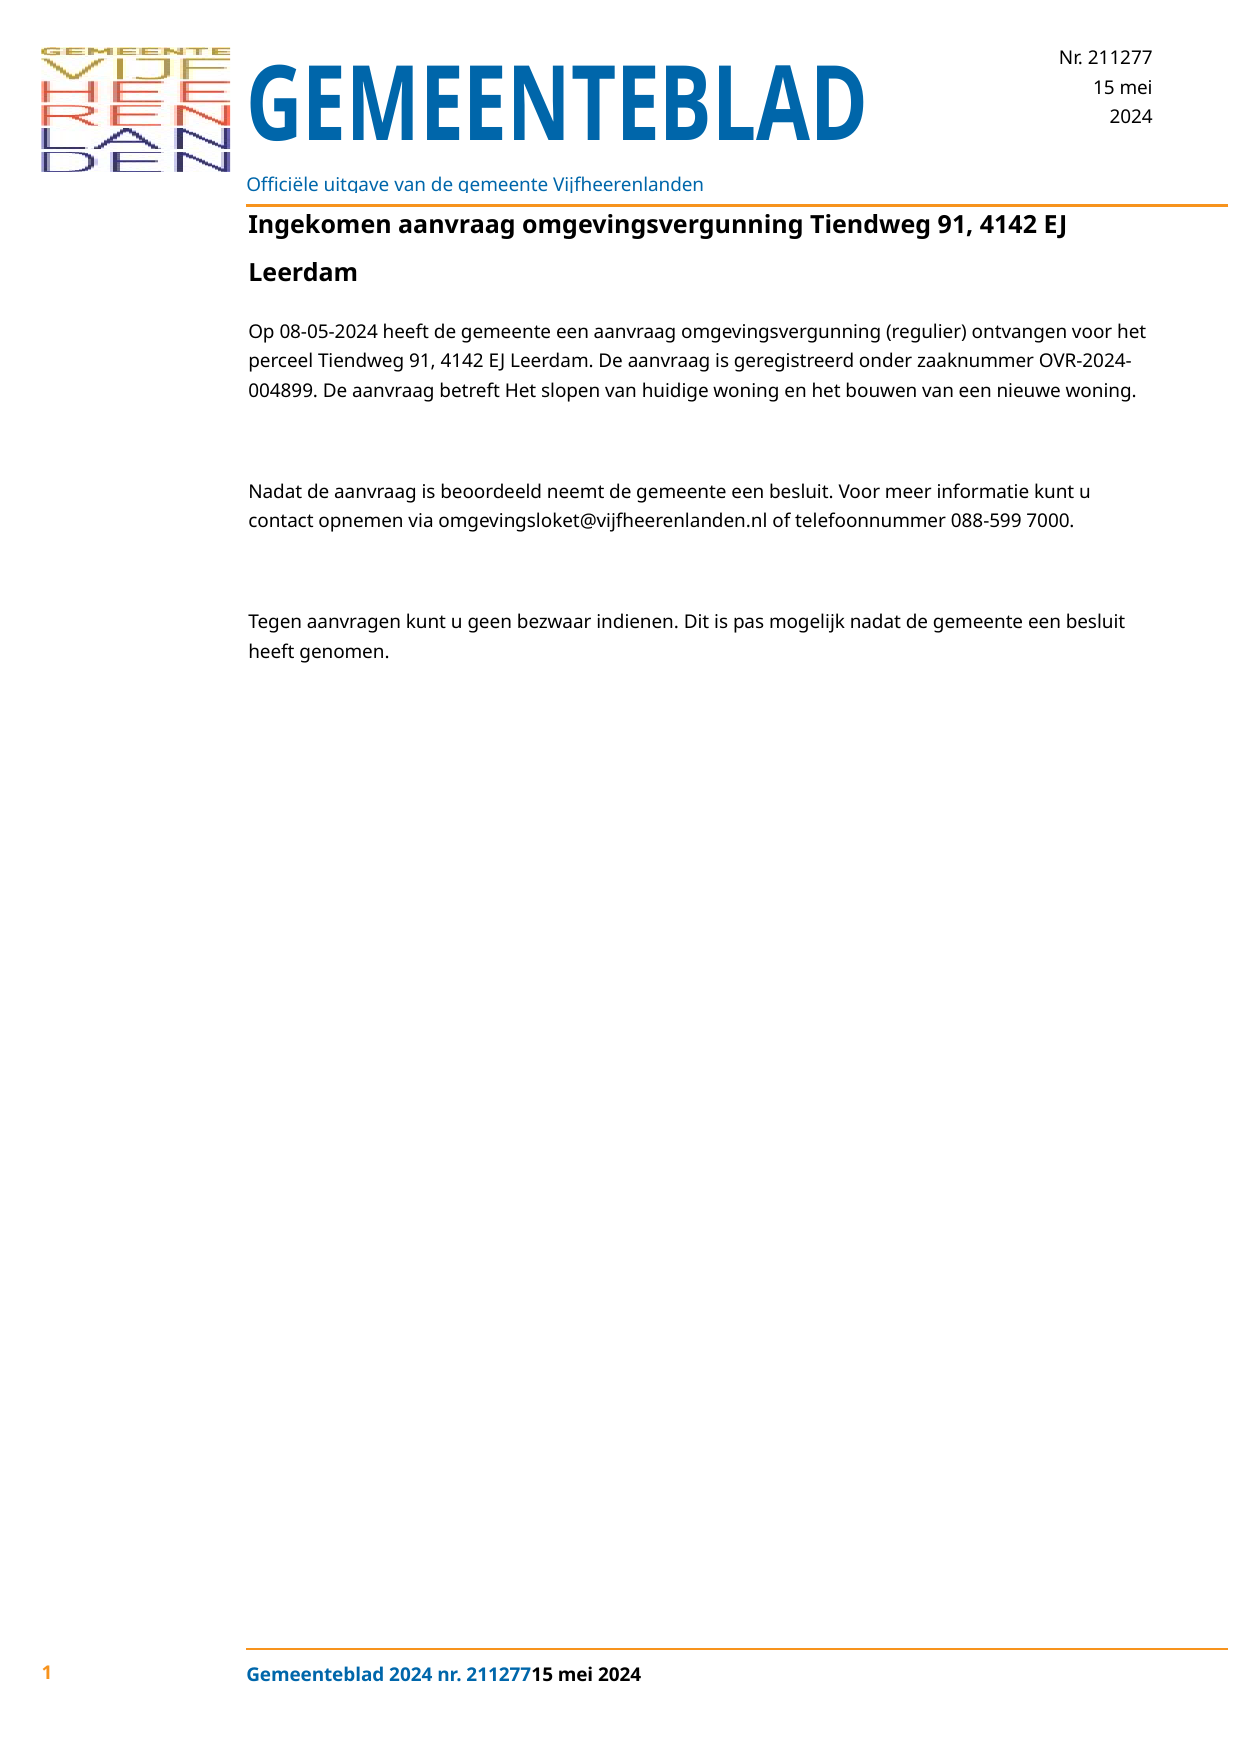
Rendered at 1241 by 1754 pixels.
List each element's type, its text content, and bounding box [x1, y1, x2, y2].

text Ingekomen aanvraag omgevingsvergunning Tiendweg 91, 4142 EJ Leerdam [248, 207, 1152, 288]
text Op 08-05-2024 heeft de gemeente een aanvraag omgevingsvergunning (regulier) ontvangen voor het perceel Tiendweg 91, 4142 EJ Leerdam. De aanvraag is geregistreerd onder zaaknummer OVR-2024-004899. De aanvraag betreft Het slopen van huidige woning en het bouwen van een nieuwe woning. [248, 318, 1152, 403]
picture [41, 47, 231, 172]
text Tegen aanvragen kunt u geen bezwaar indienen. Dit is pas mogelijk nadat de gemeente een besluit heeft genomen. [248, 608, 1152, 664]
text Nadat de aanvraag is beoordeeld neemt de gemeente een besluit. Voor meer informatie kunt u contact opnemen via omgevingsloket@vijfheerenlanden.nl of telefoonnummer 088-599 7000. [248, 478, 1152, 533]
